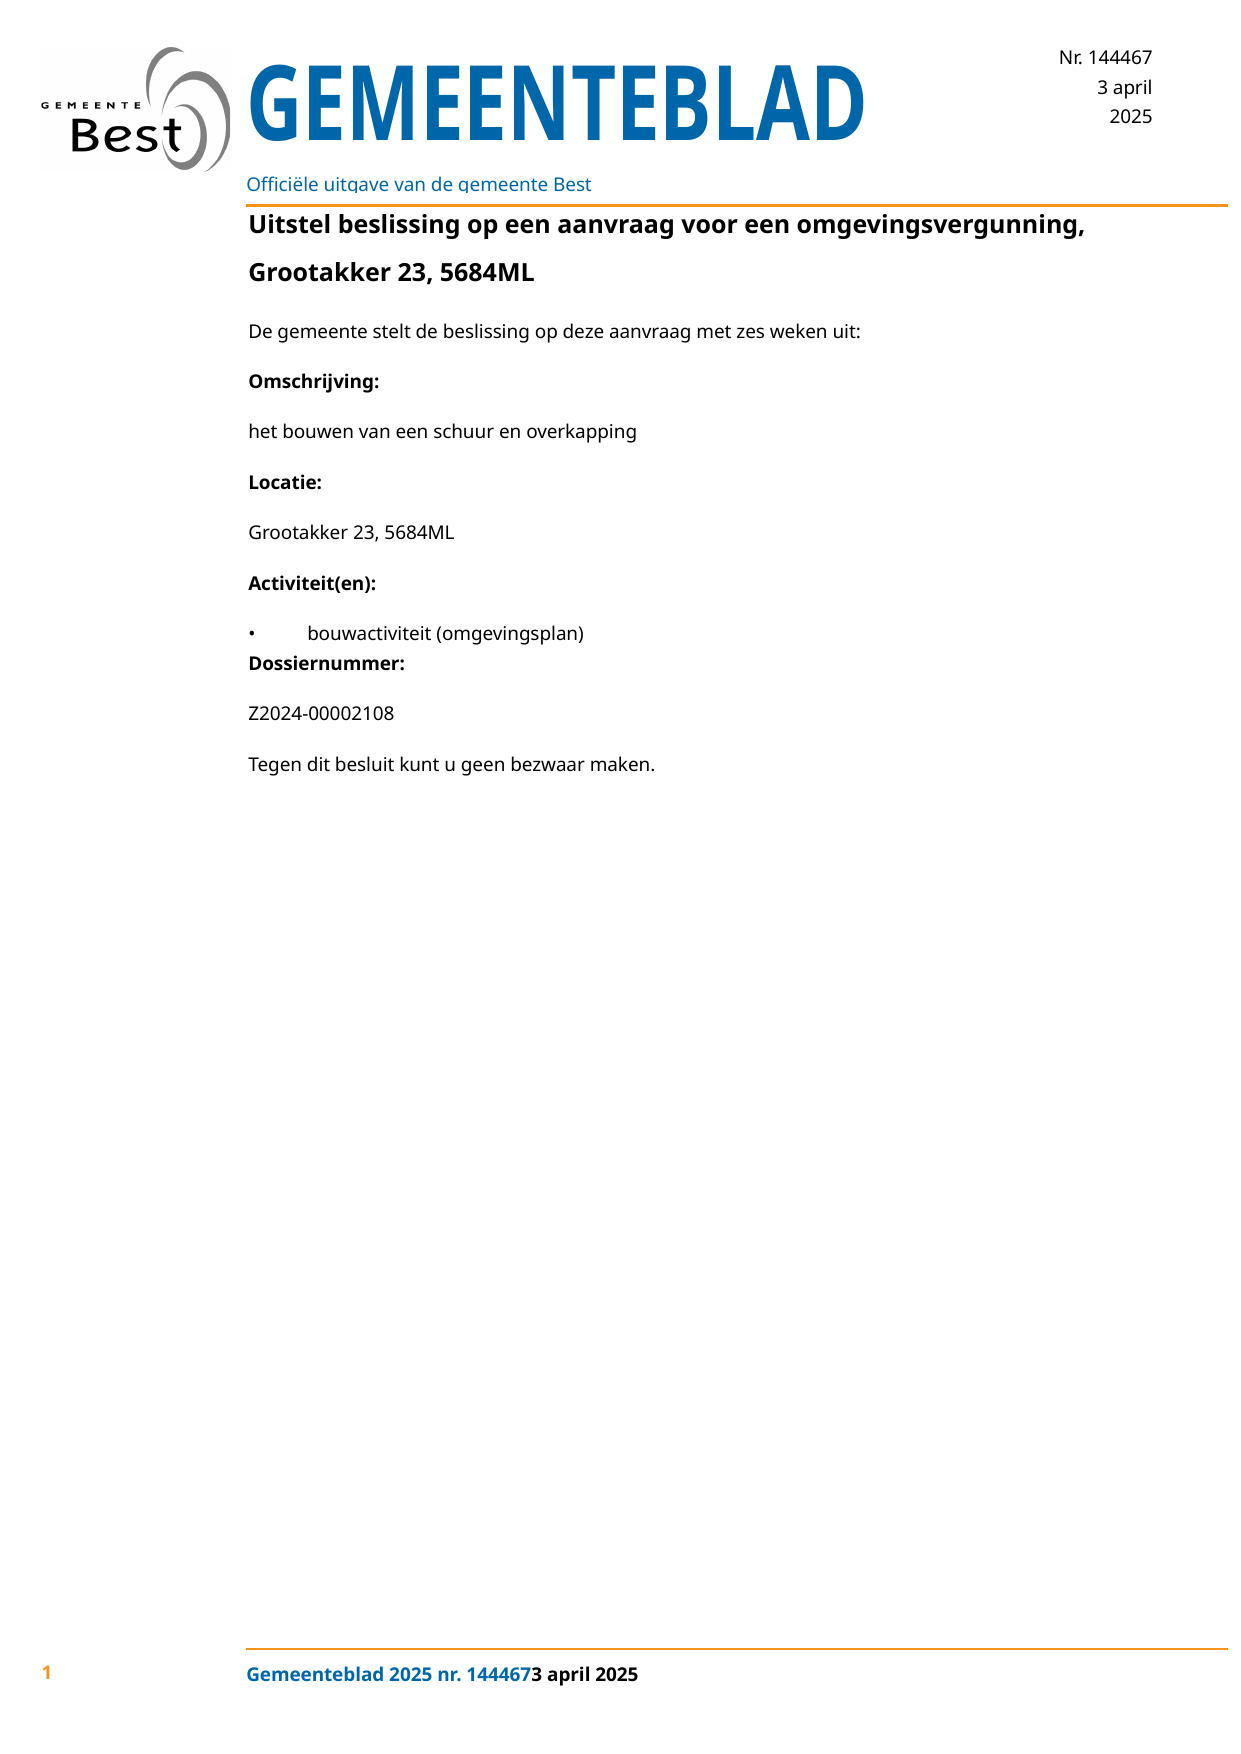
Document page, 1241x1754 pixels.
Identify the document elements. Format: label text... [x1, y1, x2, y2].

list bouwactiviteit (omgevingsplan) [248, 620, 1152, 646]
text Uitstel beslissing op een aanvraag voor een omgevingsvergunning, Grootakker 23, 5684ML [248, 207, 1152, 288]
text Grootakker 23, 5684ML [248, 519, 1152, 545]
text Activiteit(en): [248, 570, 1152, 596]
text Dossiernummer: [248, 650, 1152, 676]
text Tegen dit besluit kunt u geen bezwaar maken. [248, 751, 1152, 777]
picture [41, 47, 231, 172]
text het bouwen van een schuur en overkapping [248, 419, 1152, 444]
text Z2024-00002108 [248, 700, 1152, 726]
text Omschrijving: [248, 368, 1152, 394]
text De gemeente stelt de beslissing op deze aanvraag met zes weken uit: [248, 318, 1152, 344]
text Locatie: [248, 469, 1152, 495]
